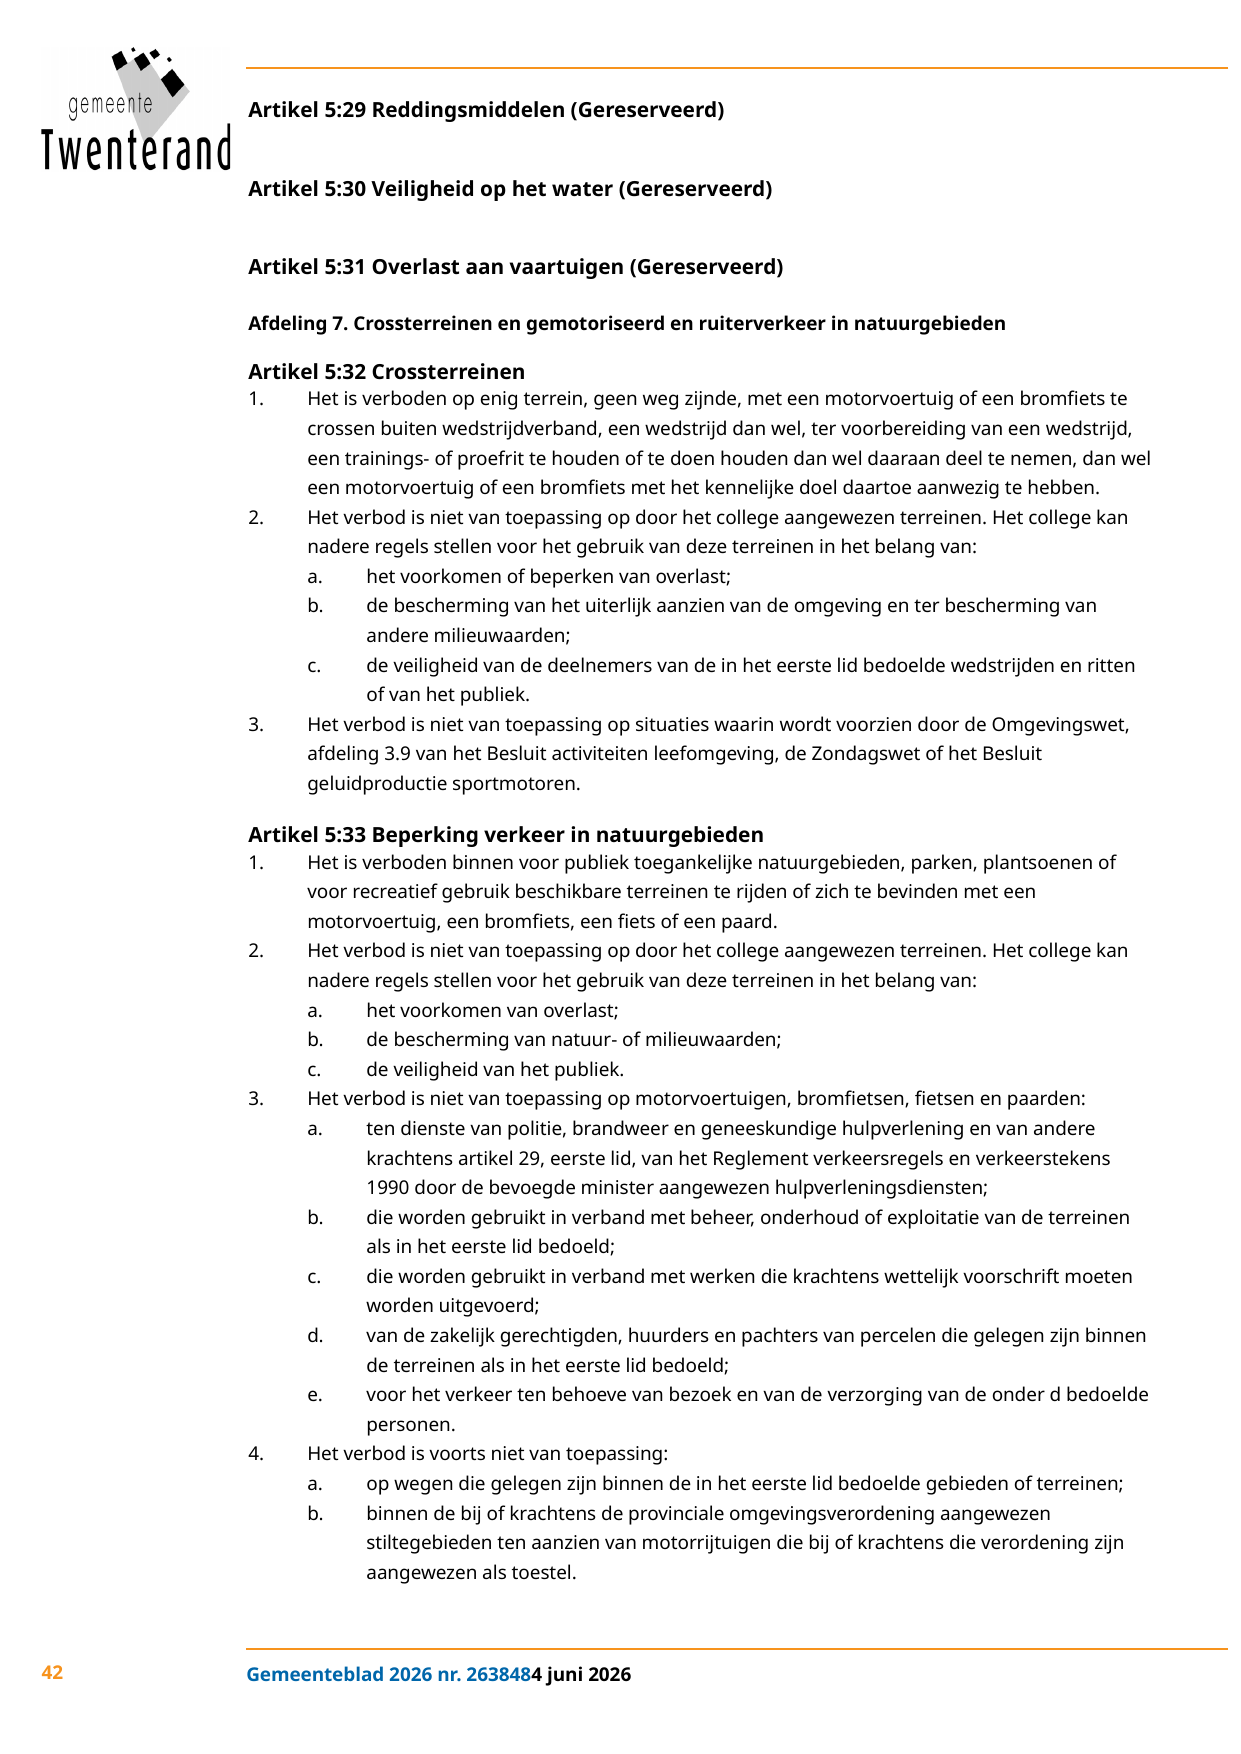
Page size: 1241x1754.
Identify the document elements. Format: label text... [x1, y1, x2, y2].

list Het is verboden binnen voor publiek toegankelijke natuurgebieden, parken, plantsoenen of voor recreatief gebruik beschikbare terreinen te rijden of zich te bevinden met een motorvoertuig, een bromfiets, een fiets of een paard. [248, 849, 1152, 934]
list Het verbod is niet van toepassing op door het college aangewezen terreinen. Het college kan nadere regels stellen voor het gebruik van deze terreinen in het belang van: [248, 938, 1152, 993]
list binnen de bij of krachtens de provinciale omgevingsverordening aangewezen stiltegebieden ten aanzien van motorrijtuigen die bij of krachtens die verordening zijn aangewezen als toestel. [307, 1500, 1152, 1585]
list Het verbod is voorts niet van toepassing: [248, 1441, 1152, 1466]
list die worden gebruikt in verband met beheer, onderhoud of exploitatie van de terreinen als in het eerste lid bedoeld; [307, 1204, 1152, 1259]
list het voorkomen of beperken van overlast; [307, 563, 1152, 589]
list de veiligheid van de deelnemers van de in het eerste lid bedoelde wedstrijden en ritten of van het publiek. [307, 652, 1152, 707]
list voor het verkeer ten behoeve van bezoek en van de verzorging van de onder d bedoelde personen. [307, 1381, 1152, 1437]
list ten dienste van politie, brandweer en geneeskundige hulpverlening en van andere krachtens artikel 29, eerste lid, van het Reglement verkeersregels en verkeerstekens 1990 door de bevoegde minister aangewezen hulpverleningsdiensten; [307, 1115, 1152, 1200]
text Afdeling 7. Crossterreinen en gemotoriseerd en ruiterverkeer in natuurgebieden [248, 311, 1152, 336]
list de bescherming van natuur- of milieuwaarden; [307, 1026, 1152, 1052]
list Het verbod is niet van toepassing op motorvoertuigen, bromfietsen, fietsen en paarden: [248, 1086, 1152, 1111]
text Artikel 5:30 Veiligheid op het water (Gereserveerd) [248, 174, 1152, 202]
list van de zakelijk gerechtigden, huurders en pachters van percelen die gelegen zijn binnen de terreinen als in het eerste lid bedoeld; [307, 1322, 1152, 1378]
list op wegen die gelegen zijn binnen de in het eerste lid bedoelde gebieden of terreinen; [307, 1470, 1152, 1496]
text Artikel 5:32 Crossterreinen [248, 357, 1152, 386]
text Artikel 5:29 Reddingsmiddelen (Gereserveerd) [248, 95, 1152, 123]
list Het verbod is niet van toepassing op situaties waarin wordt voorzien door de Omgevingswet, afdeling 3.9 van het Besluit activiteiten leefomgeving, de Zondagswet of het Besluit geluidproductie sportmotoren. [248, 711, 1152, 796]
list Het is verboden op enig terrein, geen weg zijnde, met een motorvoertuig of een bromfiets te crossen buiten wedstrijdverband, een wedstrijd dan wel, ter voorbereiding van een wedstrijd, een trainings- of proefrit te houden of te doen houden dan wel daaraan deel te nemen, dan wel een motorvoertuig of een bromfiets met het kennelijke doel daartoe aanwezig te hebben. [248, 386, 1152, 500]
text Artikel 5:31 Overlast aan vaartuigen (Gereserveerd) [248, 252, 1152, 281]
list de bescherming van het uiterlijk aanzien van de omgeving en ter bescherming van andere milieuwaarden; [307, 593, 1152, 648]
list de veiligheid van het publiek. [307, 1056, 1152, 1082]
text Artikel 5:33 Beperking verkeer in natuurgebieden [248, 821, 1152, 849]
list het voorkomen van overlast; [307, 997, 1152, 1023]
list Het verbod is niet van toepassing op door het college aangewezen terreinen. Het college kan nadere regels stellen voor het gebruik van deze terreinen in het belang van: [248, 504, 1152, 559]
picture [41, 47, 231, 172]
list die worden gebruikt in verband met werken die krachtens wettelijk voorschrift moeten worden uitgevoerd; [307, 1263, 1152, 1318]
